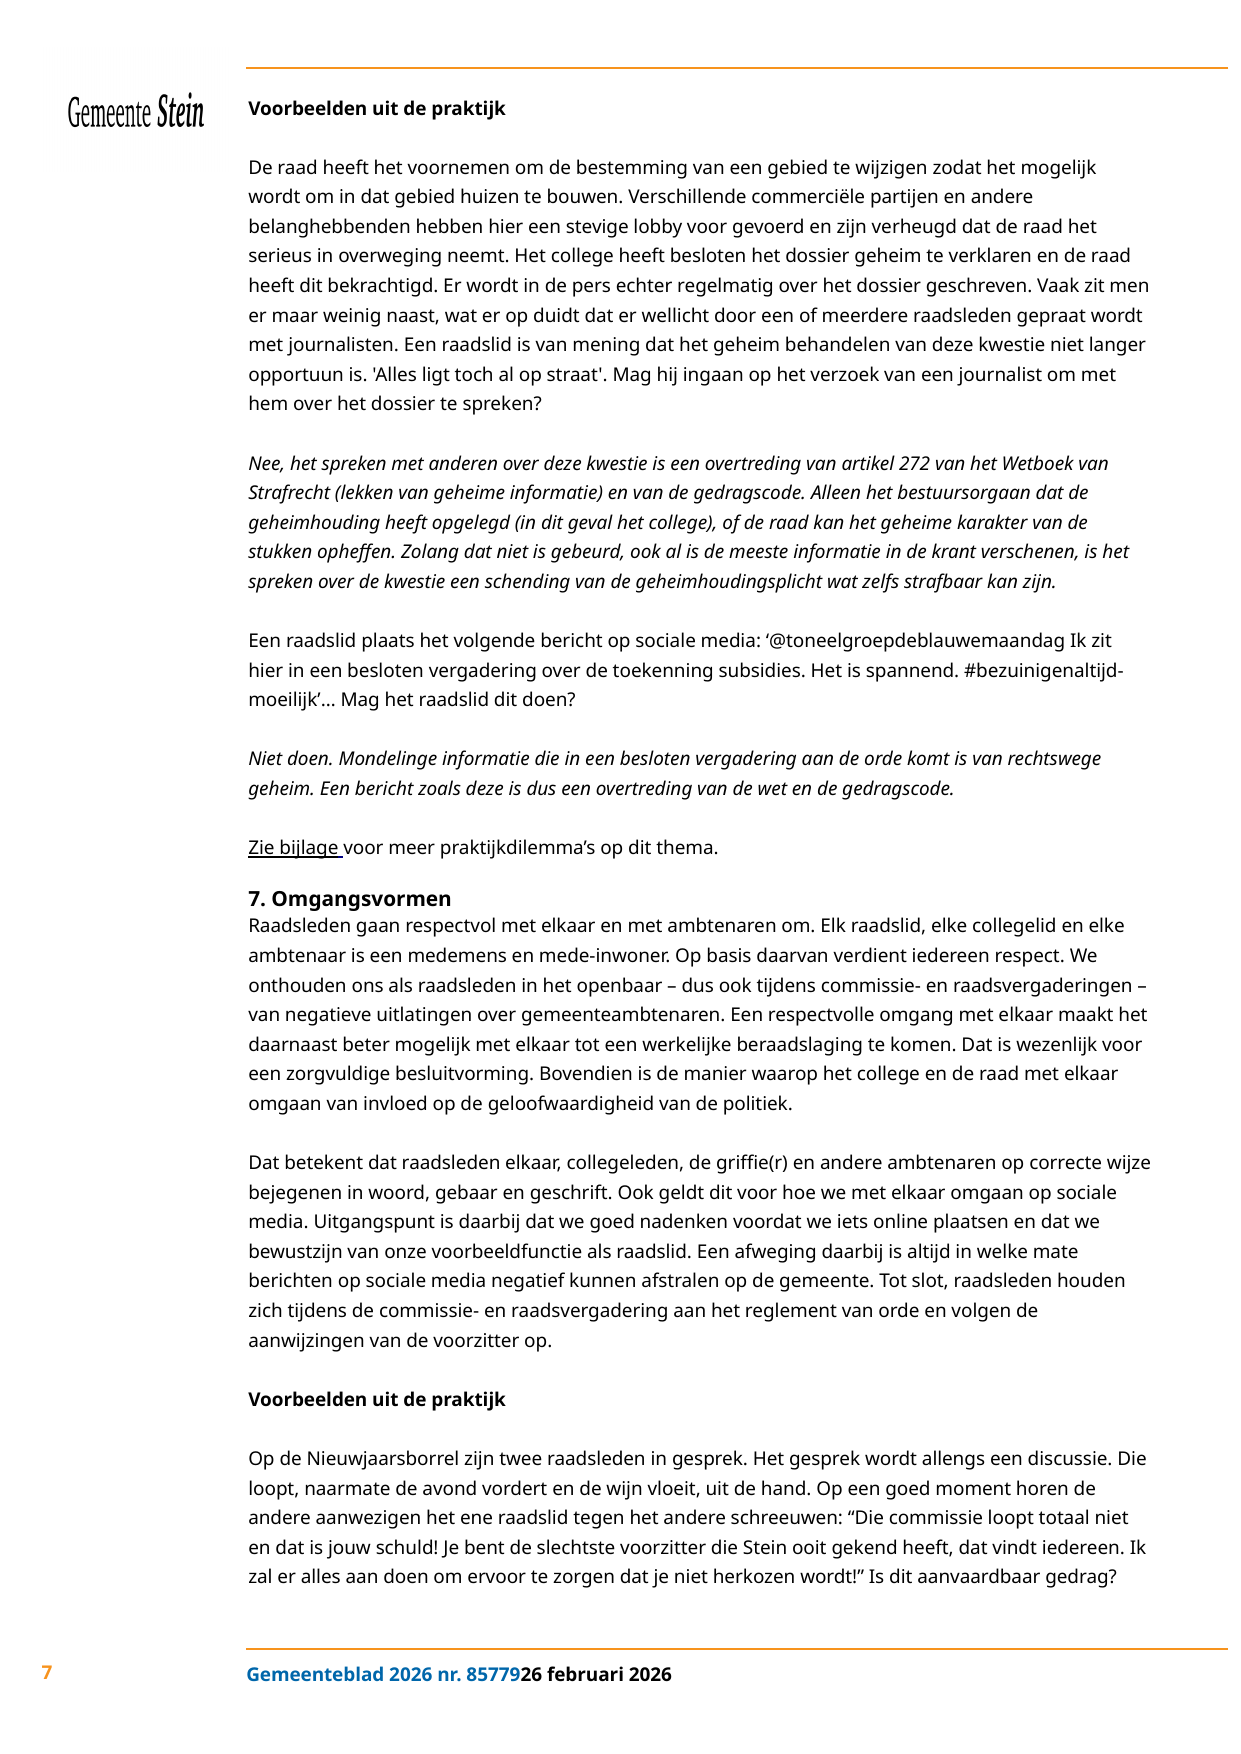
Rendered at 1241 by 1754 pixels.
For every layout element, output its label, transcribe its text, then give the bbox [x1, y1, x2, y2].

text Raadsleden gaan respectvol met elkaar en met ambtenaren om. Elk raadslid, elke collegelid en elke ambtenaar is een medemens en mede-inwoner. Op basis daarvan verdient iedereen respect. We onthouden ons als raadsleden in het openbaar – dus ook tijdens commissie- en raadsvergaderingen – van negatieve uitlatingen over gemeenteambtenaren. Een respectvolle omgang met elkaar maakt het daarnaast beter mogelijk met elkaar tot een werkelijke beraadslaging te komen. Dat is wezenlijk voor een zorgvuldige besluitvorming. Bovendien is de manier waarop het college en de raad met elkaar omgaan van invloed op de geloofwaardigheid van de politiek. [248, 913, 1152, 1116]
table_header Voorbeelden uit de praktijk De raad heeft het voornemen om de bestemming van een gebied te wijzigen zodat het mogelijk wordt om in dat gebied huizen te bouwen. Verschillende commerciële partijen en andere belanghebbenden hebben hier een stevige lobby voor gevoerd en zijn verheugd dat de raad het serieus in overweging neemt. Het college heeft besloten het dossier geheim te verklaren en de raad heeft dit bekrachtigd. Er wordt in de pers echter regelmatig over het dossier geschreven. Vaak zit men er maar weinig naast, wat er op duidt dat er wellicht door een of meerdere raadsleden gepraat wordt met journalisten. Een raadslid is van mening dat het geheim behandelen van deze kwestie niet langer opportuun is. 'Alles ligt toch al op straat'. Mag hij ingaan op het verzoek van een journalist om met hem over het dossier te spreken? Nee, het spreken met anderen over deze kwestie is een overtreding van artikel 272 van het Wetboek van Strafrecht (lekken van geheime informatie) en van de gedragscode. Alleen het bestuursorgaan dat de geheimhouding heeft opgelegd (in dit geval het college), of de raad kan het geheime karakter van de stukken opheffen. Zolang dat niet is gebeurd, ook al is de meeste informatie in de krant verschenen, is het spreken over de kwestie een schending van de geheimhoudingsplicht wat zelfs strafbaar kan zijn. Een raadslid plaats het volgende bericht op sociale media: ‘@toneelgroepdeblauwemaandag Ik zit hier in een besloten vergadering over de toekenning subsidies. Het is spannend. #bezuinigenaltijd- moeilijk’… Mag het raadslid dit doen? Niet doen. Mondelinge informatie die in een besloten vergadering aan de orde komt is van rechtswege geheim. Een bericht zoals deze is dus een overtreding van de wet en de gedragscode. Zie bijlage voor meer praktijkdilemma’s op dit thema. [248, 95, 1152, 860]
picture [41, 47, 231, 172]
table_header Voorbeelden uit de praktijk Op de Nieuwjaarsborrel zijn twee raadsleden in gesprek. Het gesprek wordt allengs een discussie. Die loopt, naarmate de avond vordert en de wijn vloeit, uit de hand. Op een goed moment horen de andere aanwezigen het ene raadslid tegen het andere schreeuwen: “Die commissie loopt totaal niet en dat is jouw schuld! Je bent de slechtste voorzitter die Stein ooit gekend heeft, dat vindt iedereen. Ik zal er alles aan doen om ervoor te zorgen dat je niet herkozen wordt!” Is dit aanvaardbaar gedrag? [248, 1386, 1152, 1589]
text 7. Omgangsvormen [248, 884, 1152, 913]
text Dat betekent dat raadsleden elkaar, collegeleden, de griffie(r) en andere ambtenaren op correcte wijze bejegenen in woord, gebaar en geschrift. Ook geldt dit voor hoe we met elkaar omgaan op sociale media. Uitgangspunt is daarbij dat we goed nadenken voordat we iets online plaatsen en dat we bewustzijn van onze voorbeeldfunctie als raadslid. Een afweging daarbij is altijd in welke mate berichten op sociale media negatief kunnen afstralen op de gemeente. Tot slot, raadsleden houden zich tijdens de commissie- en raadsvergadering aan het reglement van orde en volgen de aanwijzingen van de voorzitter op. [248, 1149, 1152, 1352]
